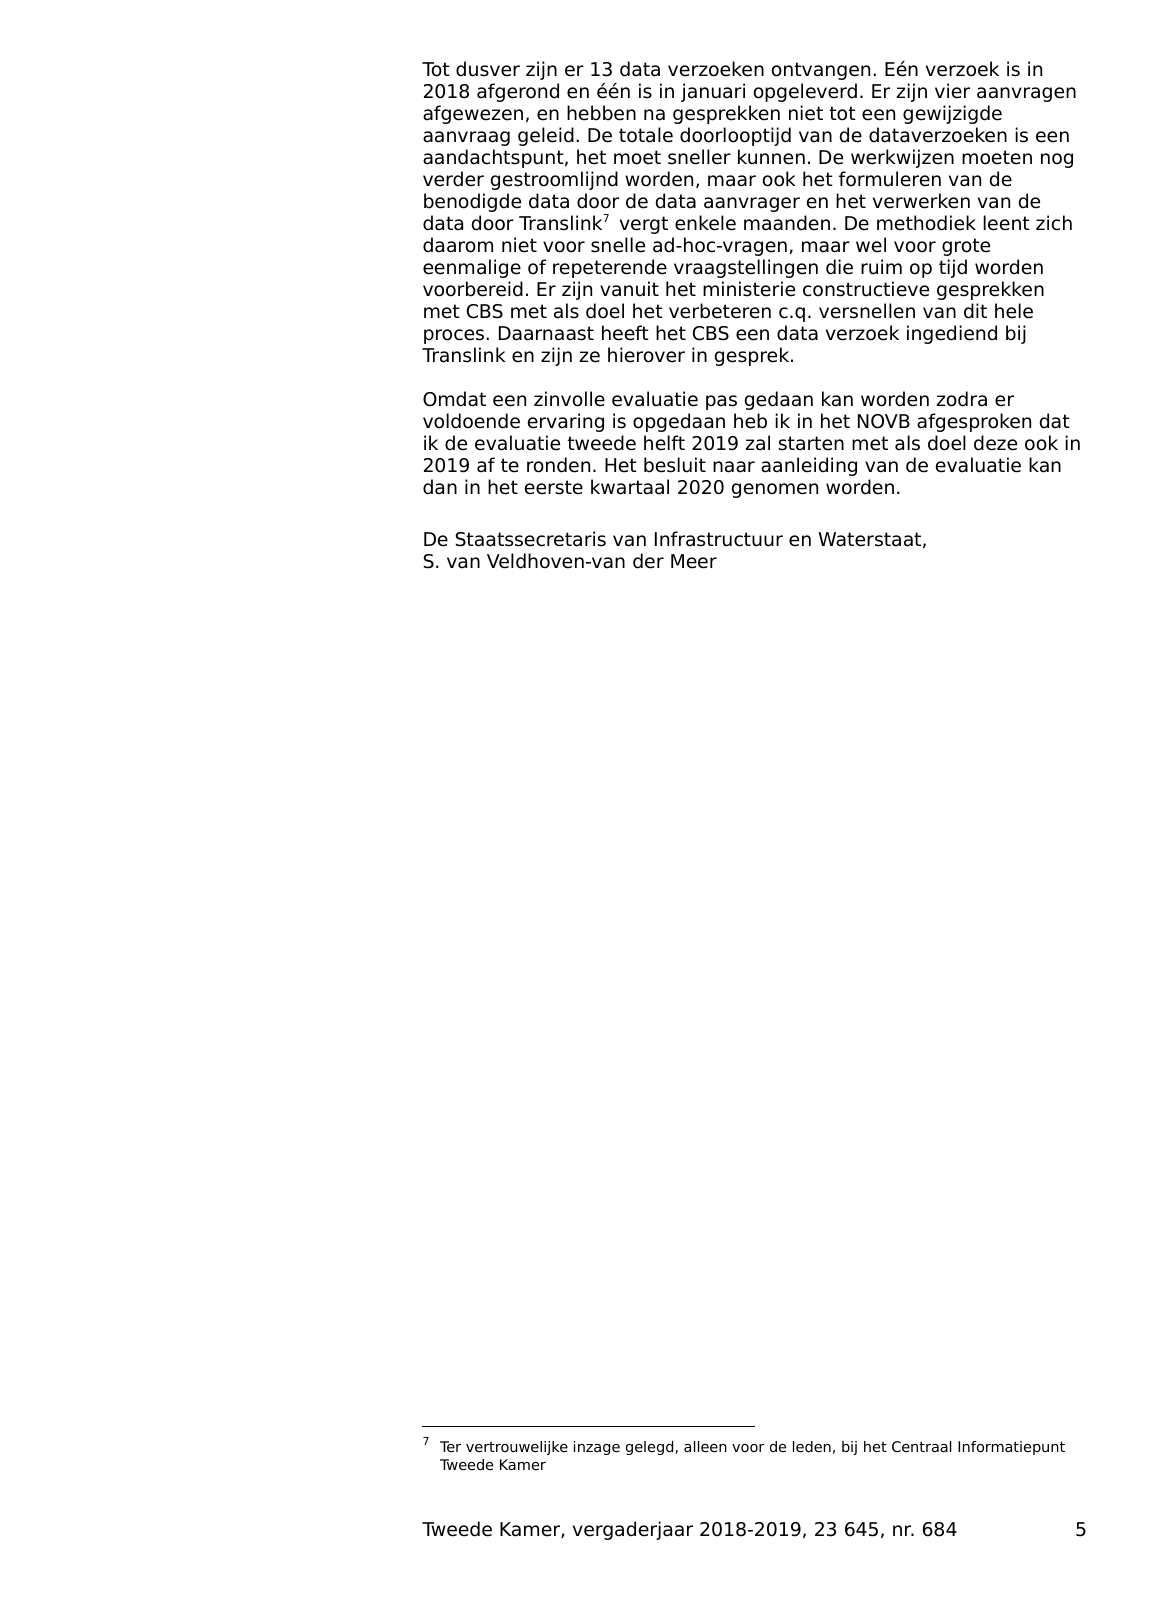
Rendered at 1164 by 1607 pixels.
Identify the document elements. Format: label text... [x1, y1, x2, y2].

text Omdat een zinvolle evaluatie pas gedaan kan worden zodra er voldoende ervaring is opgedaan heb ik in het NOVB afgesproken dat ik de evaluatie tweede helft 2019 zal starten met als doel deze ook in 2019 af te ronden. Het besluit naar aanleiding van de evaluatie kan dan in het eerste kwartaal 2020 genomen worden. [422, 389, 1087, 499]
text Ter vertrouwelijke inzage gelegd, alleen voor de leden, bij het Centraal Informatiepunt Tweede Kamer [422, 1435, 1087, 1474]
text Tot dusver zijn er 13 data verzoeken ontvangen. Eén verzoek is in 2018 afgerond en één is in januari opgeleverd. Er zijn vier aanvragen afgewezen, en hebben na gesprekken niet tot een gewijzigde aanvraag geleid. De totale doorlooptijd van de dataverzoeken is een aandachtspunt, het moet sneller kunnen. De werkwijzen moeten nog verder gestroomlijnd worden, maar ook het formuleren van de benodigde data door de data aanvrager en het verwerken van de data door Translink vergt enkele maanden. De methodiek leent zich daarom niet voor snelle ad-hoc-vragen, maar wel voor grote eenmalige of repeterende vraagstellingen die ruim op tijd worden voorbereid. Er zijn vanuit het ministerie constructieve gesprekken met CBS met als doel het verbeteren c.q. versnellen van dit hele proces. Daarnaast heeft het CBS een data verzoek ingediend bij Translink en zijn ze hierover in gesprek. [422, 59, 1087, 367]
text De Staatssecretaris van Infrastructuur en Waterstaat, S. van Veldhoven-van der Meer [422, 529, 1087, 573]
